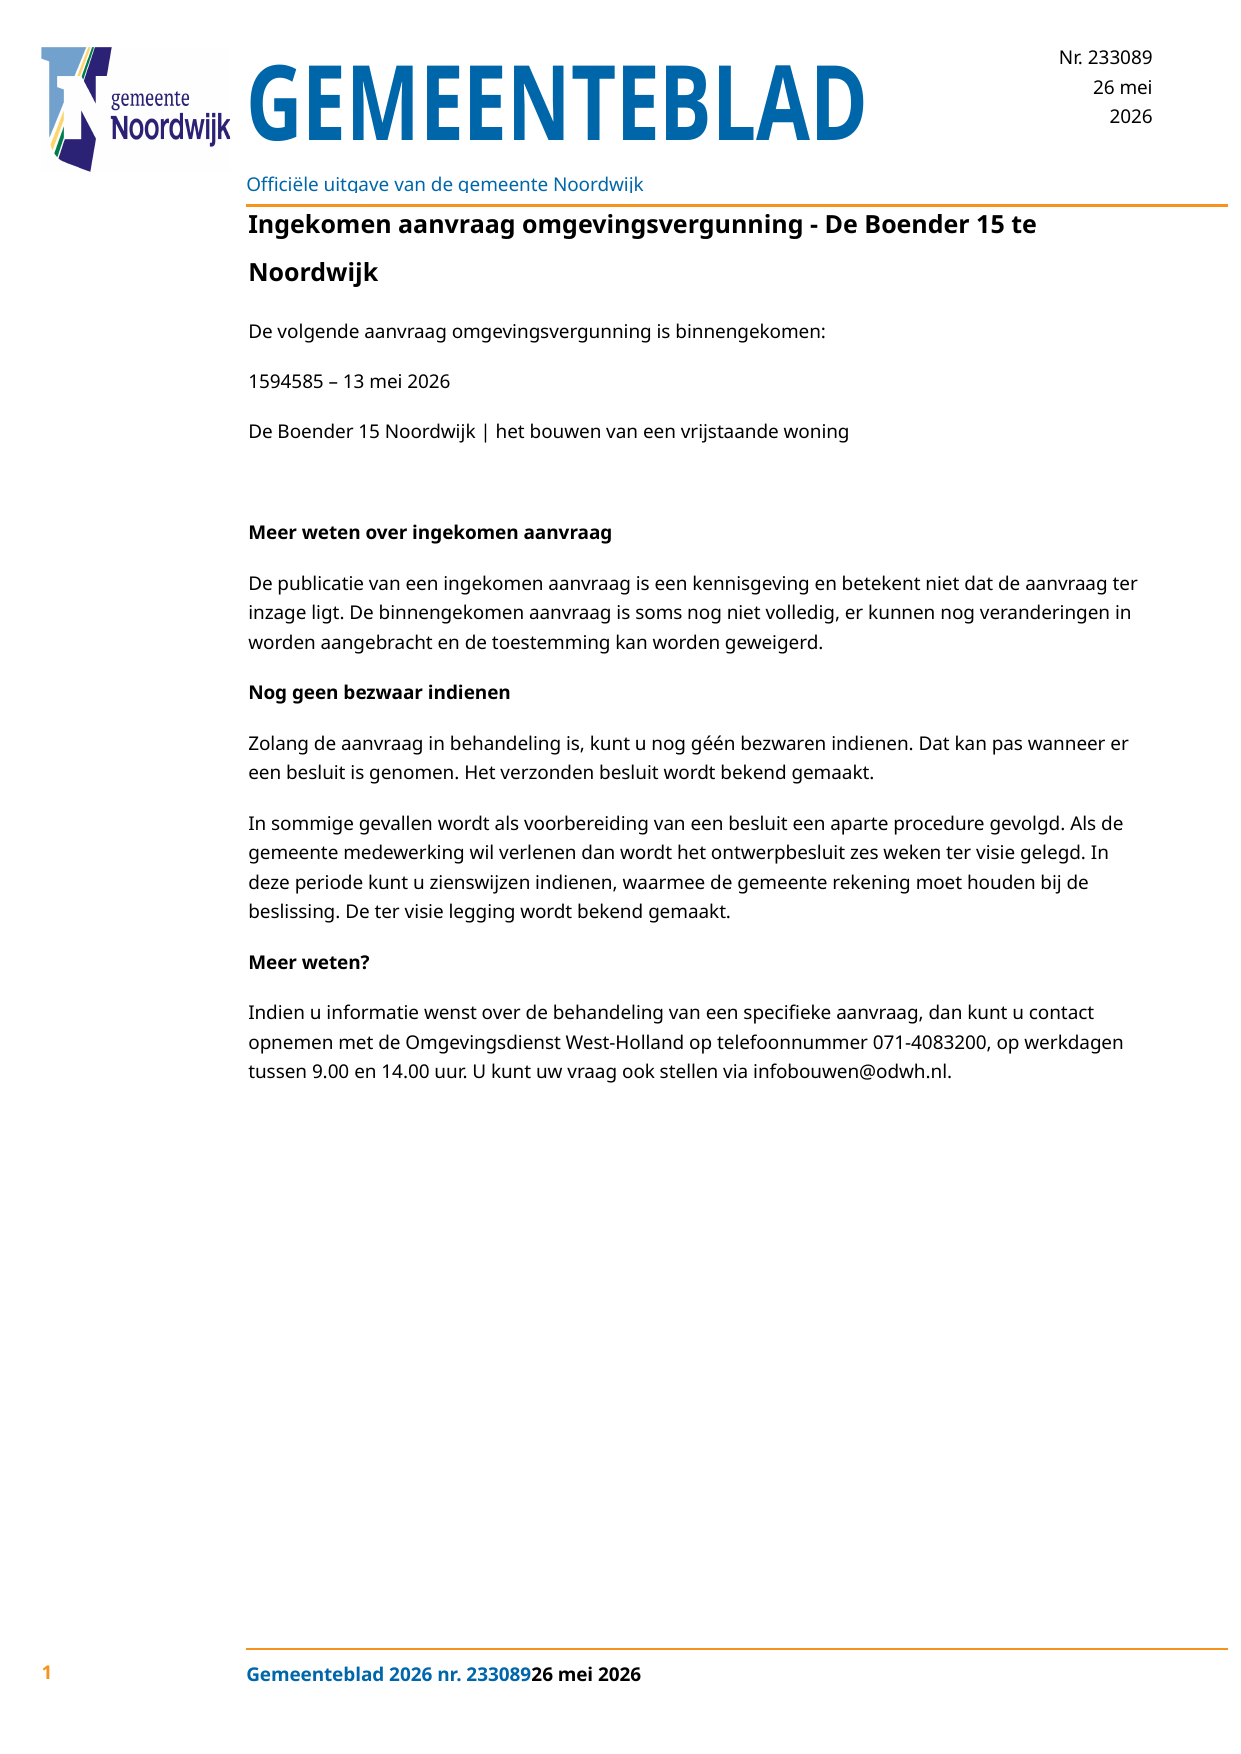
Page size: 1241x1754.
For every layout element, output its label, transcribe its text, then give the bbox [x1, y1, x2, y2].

text In sommige gevallen wordt als voorbereiding van een besluit een aparte procedure gevolgd. Als de gemeente medewerking wil verlenen dan wordt het ontwerpbesluit zes weken ter visie gelegd. In deze periode kunt u zienswijzen indienen, waarmee de gemeente rekening moet houden bij de beslissing. De ter visie legging wordt bekend gemaakt. [248, 810, 1152, 924]
text De publicatie van een ingekomen aanvraag is een kennisgeving en betekent niet dat de aanvraag ter inzage ligt. De binnengekomen aanvraag is soms nog niet volledig, er kunnen nog veranderingen in worden aangebracht en de toestemming kan worden geweigerd. [248, 570, 1152, 655]
text Meer weten? [248, 949, 1152, 975]
picture [41, 47, 231, 172]
text De volgende aanvraag omgevingsvergunning is binnengekomen: [248, 318, 1152, 344]
text Zolang de aanvraag in behandeling is, kunt u nog géén bezwaren indienen. Dat kan pas wanneer er een besluit is genomen. Het verzonden besluit wordt bekend gemaakt. [248, 730, 1152, 785]
text Meer weten over ingekomen aanvraag [248, 519, 1152, 545]
text 1594585 – 13 mei 2026 [248, 368, 1152, 394]
text Indien u informatie wenst over de behandeling van een specifieke aanvraag, dan kunt u contact opnemen met de Omgevingsdienst West-Holland op telefoonnummer 071-4083200, op werkdagen tussen 9.00 en 14.00 uur. U kunt uw vraag ook stellen via infobouwen@odwh.nl. [248, 999, 1152, 1084]
text Nog geen bezwaar indienen [248, 679, 1152, 705]
text De Boender 15 Noordwijk | het bouwen van een vrijstaande woning [248, 419, 1152, 444]
text Ingekomen aanvraag omgevingsvergunning - De Boender 15 te Noordwijk [248, 207, 1152, 288]
